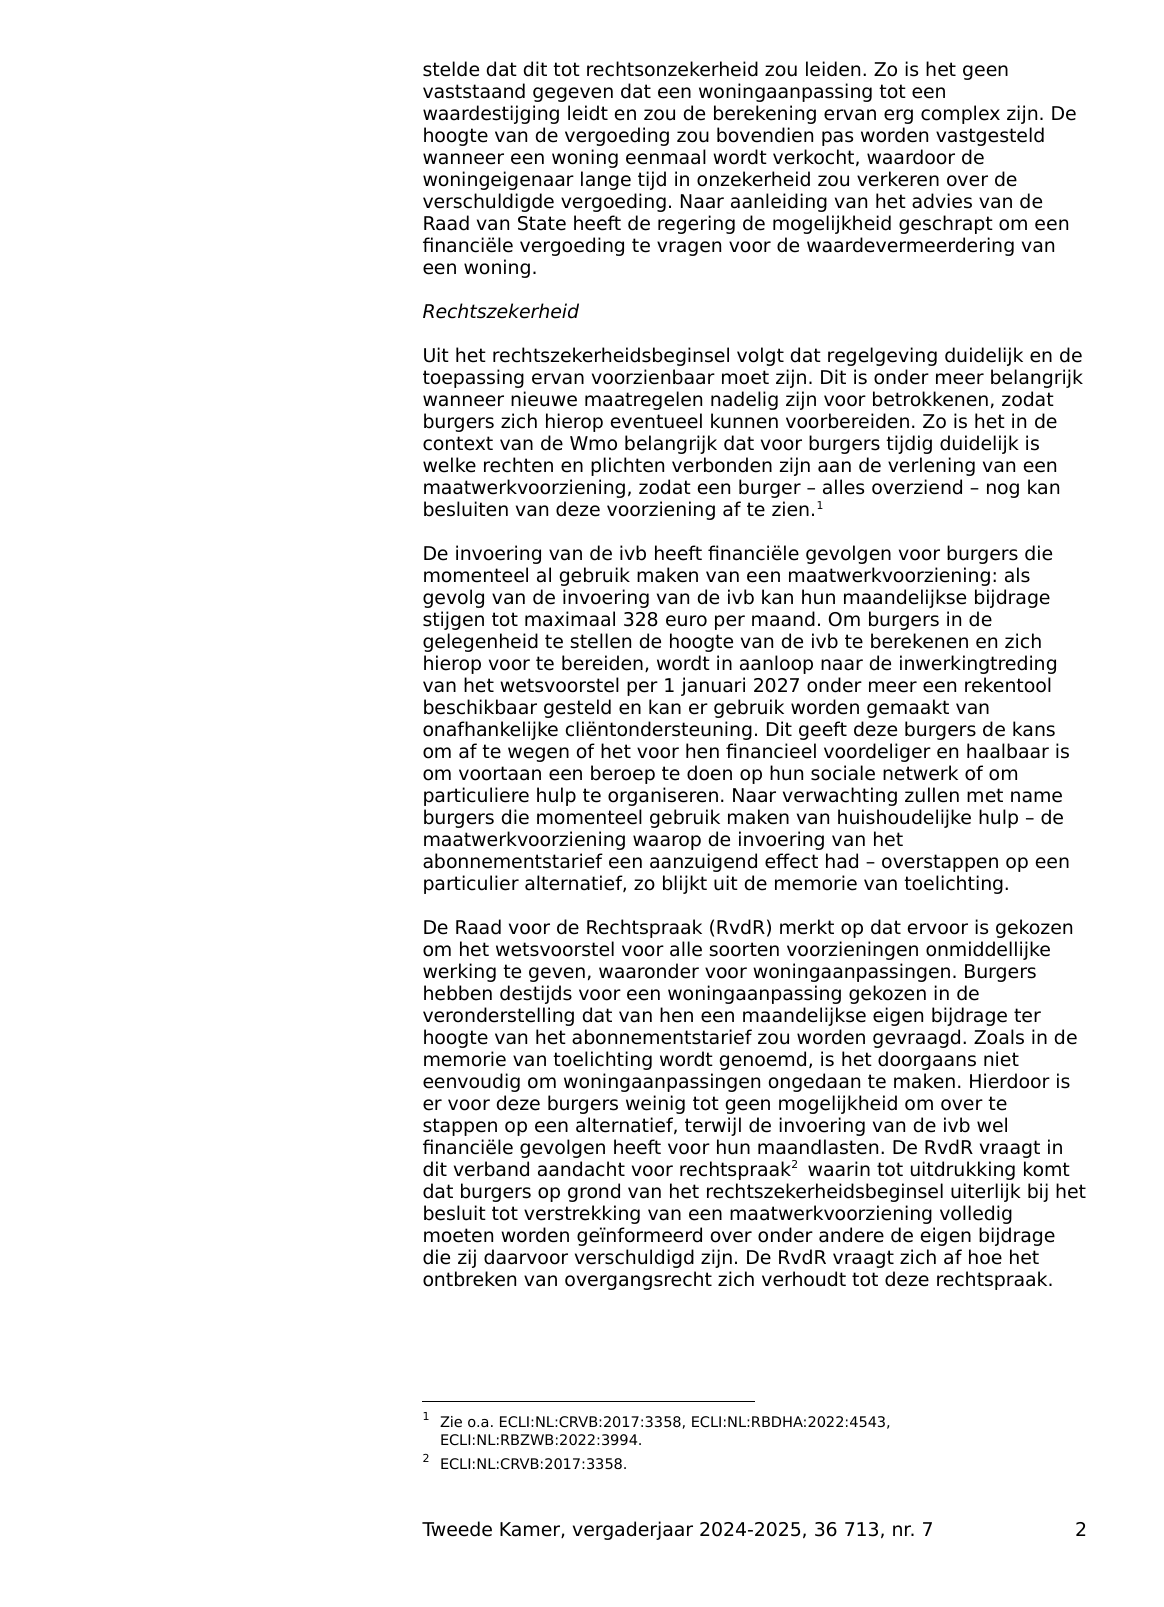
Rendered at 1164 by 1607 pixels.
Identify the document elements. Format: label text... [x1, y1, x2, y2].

text De invoering van de ivb heeft financiële gevolgen voor burgers die momenteel al gebruik maken van een maatwerkvoorziening: als gevolg van de invoering van de ivb kan hun maandelijkse bijdrage stijgen tot maximaal 328 euro per maand. Om burgers in de gelegenheid te stellen de hoogte van de ivb te berekenen en zich hierop voor te bereiden, wordt in aanloop naar de inwerkingtreding van het wetsvoorstel per 1 januari 2027 onder meer een rekentool beschikbaar gesteld en kan er gebruik worden gemaakt van onafhankelijke cliëntondersteuning. Dit geeft deze burgers de kans om af te wegen of het voor hen financieel voordeliger en haalbaar is om voortaan een beroep te doen op hun sociale netwerk of om particuliere hulp te organiseren. Naar verwachting zullen met name burgers die momenteel gebruik maken van huishoudelijke hulp – de maatwerkvoorziening waarop de invoering van het abonnementstarief een aanzuigend effect had – overstappen op een particulier alternatief, zo blijkt uit de memorie van toelichting. [422, 543, 1087, 895]
text De Raad voor de Rechtspraak (RvdR) merkt op dat ervoor is gekozen om het wetsvoorstel voor alle soorten voorzieningen onmiddellijke werking te geven, waaronder voor woningaanpassingen. Burgers hebben destijds voor een woningaanpassing gekozen in de veronderstelling dat van hen een maandelijkse eigen bijdrage ter hoogte van het abonnementstarief zou worden gevraagd. Zoals in de memorie van toelichting wordt genoemd, is het doorgaans niet eenvoudig om woningaanpassingen ongedaan te maken. Hierdoor is er voor deze burgers weinig tot geen mogelijkheid om over te stappen op een alternatief, terwijl de invoering van de ivb wel financiële gevolgen heeft voor hun maandlasten. De RvdR vraagt in dit verband aandacht voor rechtspraak waarin tot uitdrukking komt dat burgers op grond van het rechtszekerheidsbeginsel uiterlijk bij het besluit tot verstrekking van een maatwerkvoorziening volledig moeten worden geïnformeerd over onder andere de eigen bijdrage die zij daarvoor verschuldigd zijn. De RvdR vraagt zich af hoe het ontbreken van overgangsrecht zich verhoudt tot deze rechtspraak. [422, 917, 1087, 1291]
subtitle Rechtszekerheid [422, 301, 1087, 323]
text Zie o.a. ECLI:NL:CRVB:2017:3358, ECLI:NL:RBDHA:2022:4543, ECLI:NL:RBZWB:2022:3994. [422, 1410, 1087, 1449]
text ECLI:NL:CRVB:2017:3358. [422, 1452, 1087, 1474]
text stelde dat dit tot rechtsonzekerheid zou leiden. Zo is het geen vaststaand gegeven dat een woningaanpassing tot een waardestijging leidt en zou de berekening ervan erg complex zijn. De hoogte van de vergoeding zou bovendien pas worden vastgesteld wanneer een woning eenmaal wordt verkocht, waardoor de woningeigenaar lange tijd in onzekerheid zou verkeren over de verschuldigde vergoeding. Naar aanleiding van het advies van de Raad van State heeft de regering de mogelijkheid geschrapt om een financiële vergoeding te vragen voor de waardevermeerdering van een woning. [422, 59, 1087, 279]
text Uit het rechtszekerheidsbeginsel volgt dat regelgeving duidelijk en de toepassing ervan voorzienbaar moet zijn. Dit is onder meer belangrijk wanneer nieuwe maatregelen nadelig zijn voor betrokkenen, zodat burgers zich hierop eventueel kunnen voorbereiden. Zo is het in de context van de Wmo belangrijk dat voor burgers tijdig duidelijk is welke rechten en plichten verbonden zijn aan de verlening van een maatwerkvoorziening, zodat een burger – alles overziend – nog kan besluiten van deze voorziening af te zien. [422, 345, 1087, 521]
